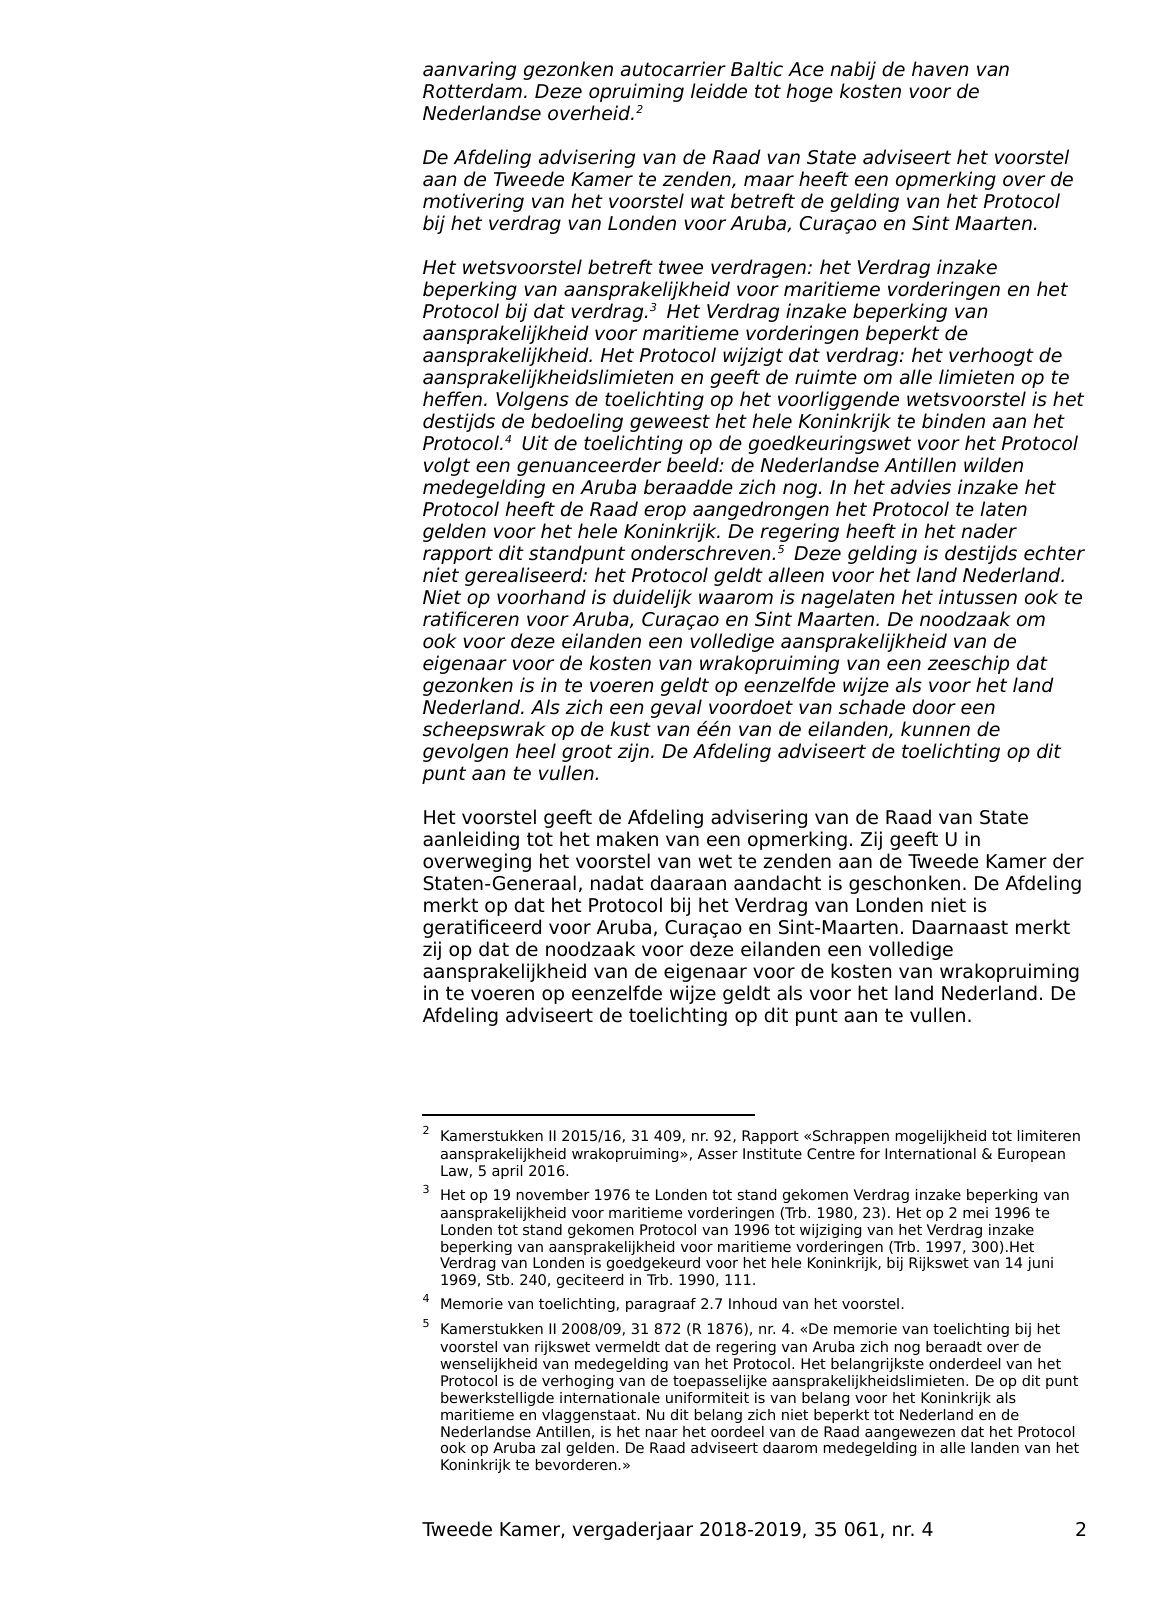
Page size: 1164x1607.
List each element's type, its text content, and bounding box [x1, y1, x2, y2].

text Het op 19 november 1976 te Londen tot stand gekomen Verdrag inzake beperking van aansprakelijkheid voor maritieme vorderingen (Trb. 1980, 23). Het op 2 mei 1996 te Londen tot stand gekomen Protocol van 1996 tot wijziging van het Verdrag inzake beperking van aansprakelijkheid voor maritieme vorderingen (Trb. 1997, 300).Het Verdrag van Londen is goedgekeurd voor het hele Koninkrijk, bij Rijkswet van 14 juni 1969, Stb. 240, geciteerd in Trb. 1990, 111. [422, 1183, 1087, 1289]
text Memorie van toelichting, paragraaf 2.7 Inhoud van het voorstel. [422, 1292, 1087, 1314]
text Het voorstel geeft de Afdeling advisering van de Raad van State aanleiding tot het maken van een opmerking. Zij geeft U in overweging het voorstel van wet te zenden aan de Tweede Kamer der Staten-Generaal, nadat daaraan aandacht is geschonken. De Afdeling merkt op dat het Protocol bij het Verdrag van Londen niet is geratificeerd voor Aruba, Curaçao en Sint-Maarten. Daarnaast merkt zij op dat de noodzaak voor deze eilanden een volledige aansprakelijkheid van de eigenaar voor de kosten van wrakopruiming in te voeren op eenzelfde wijze geldt als voor het land Nederland. De Afdeling adviseert de toelichting op dit punt aan te vullen. [422, 807, 1087, 1027]
text aanvaring gezonken autocarrier Baltic Ace nabij de haven van Rotterdam. Deze opruiming leidde tot hoge kosten voor de Nederlandse overheid. [422, 59, 1087, 125]
text De Afdeling advisering van de Raad van State adviseert het voorstel aan de Tweede Kamer te zenden, maar heeft een opmerking over de motivering van het voorstel wat betreft de gelding van het Protocol bij het verdrag van Londen voor Aruba, Curaçao en Sint Maarten. [422, 147, 1087, 235]
text Kamerstukken II 2015/16, 31 409, nr. 92, Rapport «Schrappen mogelijkheid tot limiteren aansprakelijkheid wrakopruiming», Asser Institute Centre for International & European Law, 5 april 2016. [422, 1124, 1087, 1180]
text Kamerstukken II 2008/09, 31 872 (R 1876), nr. 4. «De memorie van toelichting bij het voorstel van rijkswet vermeldt dat de regering van Aruba zich nog beraadt over de wenselijkheid van medegelding van het Protocol. Het belangrijkste onderdeel van het Protocol is de verhoging van de toepasselijke aansprakelijkheidslimieten. De op dit punt bewerkstelligde internationale uniformiteit is van belang voor het Koninkrijk als maritieme en vlaggenstaat. Nu dit belang zich niet beperkt tot Nederland en de Nederlandse Antillen, is het naar het oordeel van de Raad aangewezen dat het Protocol ook op Aruba zal gelden. De Raad adviseert daarom medegelding in alle landen van het Koninkrijk te bevorderen.» [422, 1317, 1087, 1474]
text Het wetsvoorstel betreft twee verdragen: het Verdrag inzake beperking van aansprakelijkheid voor maritieme vorderingen en het Protocol bij dat verdrag. Het Verdrag inzake beperking van aansprakelijkheid voor maritieme vorderingen beperkt de aansprakelijkheid. Het Protocol wijzigt dat verdrag: het verhoogt de aansprakelijkheidslimieten en geeft de ruimte om alle limieten op te heffen. Volgens de toelichting op het voorliggende wetsvoorstel is het destijds de bedoeling geweest het hele Koninkrijk te binden aan het Protocol. Uit de toelichting op de goedkeuringswet voor het Protocol volgt een genuanceerder beeld: de Nederlandse Antillen wilden medegelding en Aruba beraadde zich nog. In het advies inzake het Protocol heeft de Raad erop aangedrongen het Protocol te laten gelden voor het hele Koninkrijk. De regering heeft in het nader rapport dit standpunt onderschreven. Deze gelding is destijds echter niet gerealiseerd: het Protocol geldt alleen voor het land Nederland. Niet op voorhand is duidelijk waarom is nagelaten het intussen ook te ratificeren voor Aruba, Curaçao en Sint Maarten. De noodzaak om ook voor deze eilanden een volledige aansprakelijkheid van de eigenaar voor de kosten van wrakopruiming van een zeeschip dat gezonken is in te voeren geldt op eenzelfde wijze als voor het land Nederland. Als zich een geval voordoet van schade door een scheepswrak op de kust van één van de eilanden, kunnen de gevolgen heel groot zijn. De Afdeling adviseert de toelichting op dit punt aan te vullen. [422, 257, 1087, 785]
